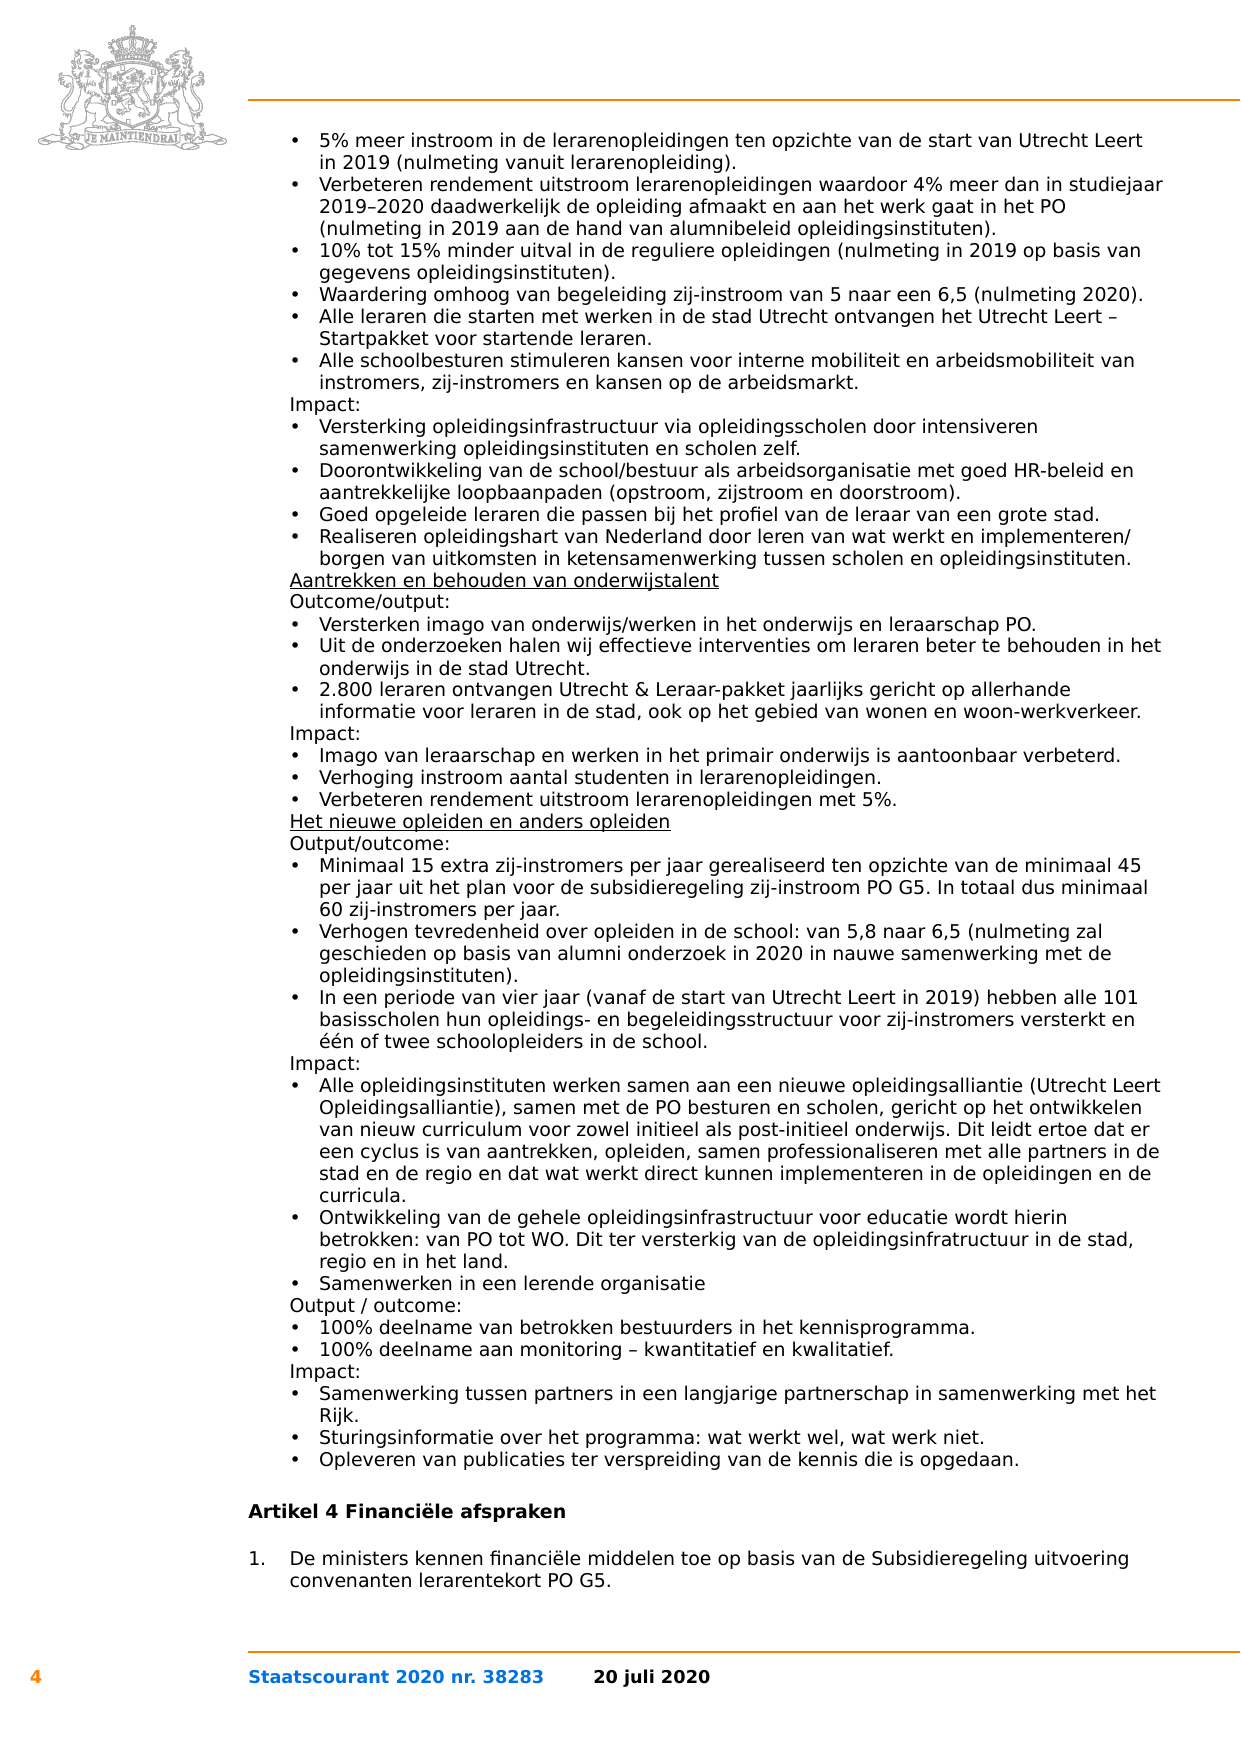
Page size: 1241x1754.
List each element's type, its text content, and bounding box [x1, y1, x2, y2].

text • Samenwerking tussen partners in een langjarige partnerschap in samenwerking met het Rijk. [289, 1383, 1163, 1427]
text • Realiseren opleidingshart van Nederland door leren van wat werkt en implementeren/ borgen van uitkomsten in ketensamenwerking tussen scholen en opleidingsinstituten. [289, 526, 1163, 569]
text • Doorontwikkeling van de school/bestuur als arbeidsorganisatie met goed HR-beleid en aantrekkelijke loopbaanpaden (opstroom, zijstroom en doorstroom). [289, 459, 1163, 503]
text Het nieuwe opleiden en anders opleiden [289, 811, 1163, 833]
text • 100% deelname aan monitoring – kwantitatief en kwalitatief. [289, 1339, 1163, 1361]
text • Goed opgeleide leraren die passen bij het profiel van de leraar van een grote stad. [289, 503, 1163, 526]
text • Sturingsinformatie over het programma: wat werkt wel, wat werk niet. [289, 1427, 1163, 1449]
text Impact: [289, 1053, 1163, 1075]
text • 5% meer instroom in de lerarenopleidingen ten opzichte van de start van Utrecht Leert in 2019 (nulmeting vanuit lerarenopleiding). [289, 130, 1163, 174]
text 1. De ministers kennen financiële middelen toe op basis van de Subsidieregeling uitvoering convenanten lerarentekort PO G5. [248, 1548, 1163, 1592]
text Output / outcome: [289, 1295, 1163, 1317]
text • Verbeteren rendement uitstroom lerarenopleidingen met 5%. [289, 789, 1163, 811]
text Impact: [289, 1361, 1163, 1383]
text • Alle leraren die starten met werken in de stad Utrecht ontvangen het Utrecht Leert – Startpakket voor startende leraren. [289, 306, 1163, 350]
text • Alle schoolbesturen stimuleren kansen voor interne mobiliteit en arbeidsmobiliteit van instromers, zij-instromers en kansen op de arbeidsmarkt. [289, 350, 1163, 394]
text • Versterken imago van onderwijs/werken in het onderwijs en leraarschap PO. [289, 613, 1163, 635]
text • Waardering omhoog van begeleiding zij-instroom van 5 naar een 6,5 (nulmeting 2020). [289, 284, 1163, 306]
text Outcome/output: [289, 591, 1163, 613]
picture [38, 25, 227, 150]
text Impact: [289, 723, 1163, 745]
text • Samenwerken in een lerende organisatie [289, 1273, 1163, 1295]
subtitle Artikel 4 Financiële afspraken [248, 1501, 1163, 1523]
text Output/outcome: [289, 833, 1163, 855]
text Impact: [289, 394, 1163, 416]
text • Verhoging instroom aantal studenten in lerarenopleidingen. [289, 767, 1163, 789]
text • Minimaal 15 extra zij-instromers per jaar gerealiseerd ten opzichte van de minimaal 45 per jaar uit het plan voor de subsidieregeling zij-instroom PO G5. In totaal dus minimaal 60 zij-instromers per jaar. [289, 855, 1163, 921]
text • 100% deelname van betrokken bestuurders in het kennisprogramma. [289, 1317, 1163, 1339]
text • Verbeteren rendement uitstroom lerarenopleidingen waardoor 4% meer dan in studiejaar 2019–2020 daadwerkelijk de opleiding afmaakt en aan het werk gaat in het PO (nulmeting in 2019 aan de hand van alumnibeleid opleidingsinstituten). [289, 174, 1163, 240]
text • Opleveren van publicaties ter verspreiding van de kennis die is opgedaan. [289, 1449, 1163, 1471]
text • Verhogen tevredenheid over opleiden in de school: van 5,8 naar 6,5 (nulmeting zal geschieden op basis van alumni onderzoek in 2020 in nauwe samenwerking met de opleidingsinstituten). [289, 921, 1163, 987]
text • In een periode van vier jaar (vanaf de start van Utrecht Leert in 2019) hebben alle 101 basisscholen hun opleidings- en begeleidingsstructuur voor zij-instromers versterkt en één of twee schoolopleiders in de school. [289, 987, 1163, 1053]
text • Imago van leraarschap en werken in het primair onderwijs is aantoonbaar verbeterd. [289, 745, 1163, 767]
text • Versterking opleidingsinfrastructuur via opleidingsscholen door intensiveren samenwerking opleidingsinstituten en scholen zelf. [289, 416, 1163, 459]
text • 2.800 leraren ontvangen Utrecht & Leraar-pakket jaarlijks gericht op allerhande informatie voor leraren in de stad, ook op het gebied van wonen en woon-werkverkeer. [289, 679, 1163, 723]
text • Uit de onderzoeken halen wij effectieve interventies om leraren beter te behouden in het onderwijs in de stad Utrecht. [289, 635, 1163, 679]
text • Ontwikkeling van de gehele opleidingsinfrastructuur voor educatie wordt hierin betrokken: van PO tot WO. Dit ter versterkig van de opleidingsinfratructuur in de stad, regio en in het land. [289, 1207, 1163, 1273]
text • Alle opleidingsinstituten werken samen aan een nieuwe opleidingsalliantie (Utrecht Leert Opleidingsalliantie), samen met de PO besturen en scholen, gericht op het ontwikkelen van nieuw curriculum voor zowel initieel als post-initieel onderwijs. Dit leidt ertoe dat er een cyclus is van aantrekken, opleiden, samen professionaliseren met alle partners in de stad en de regio en dat wat werkt direct kunnen implementeren in de opleidingen en de curricula. [289, 1075, 1163, 1207]
text • 10% tot 15% minder uitval in de reguliere opleidingen (nulmeting in 2019 op basis van gegevens opleidingsinstituten). [289, 240, 1163, 284]
text Aantrekken en behouden van onderwijstalent [289, 569, 1163, 591]
